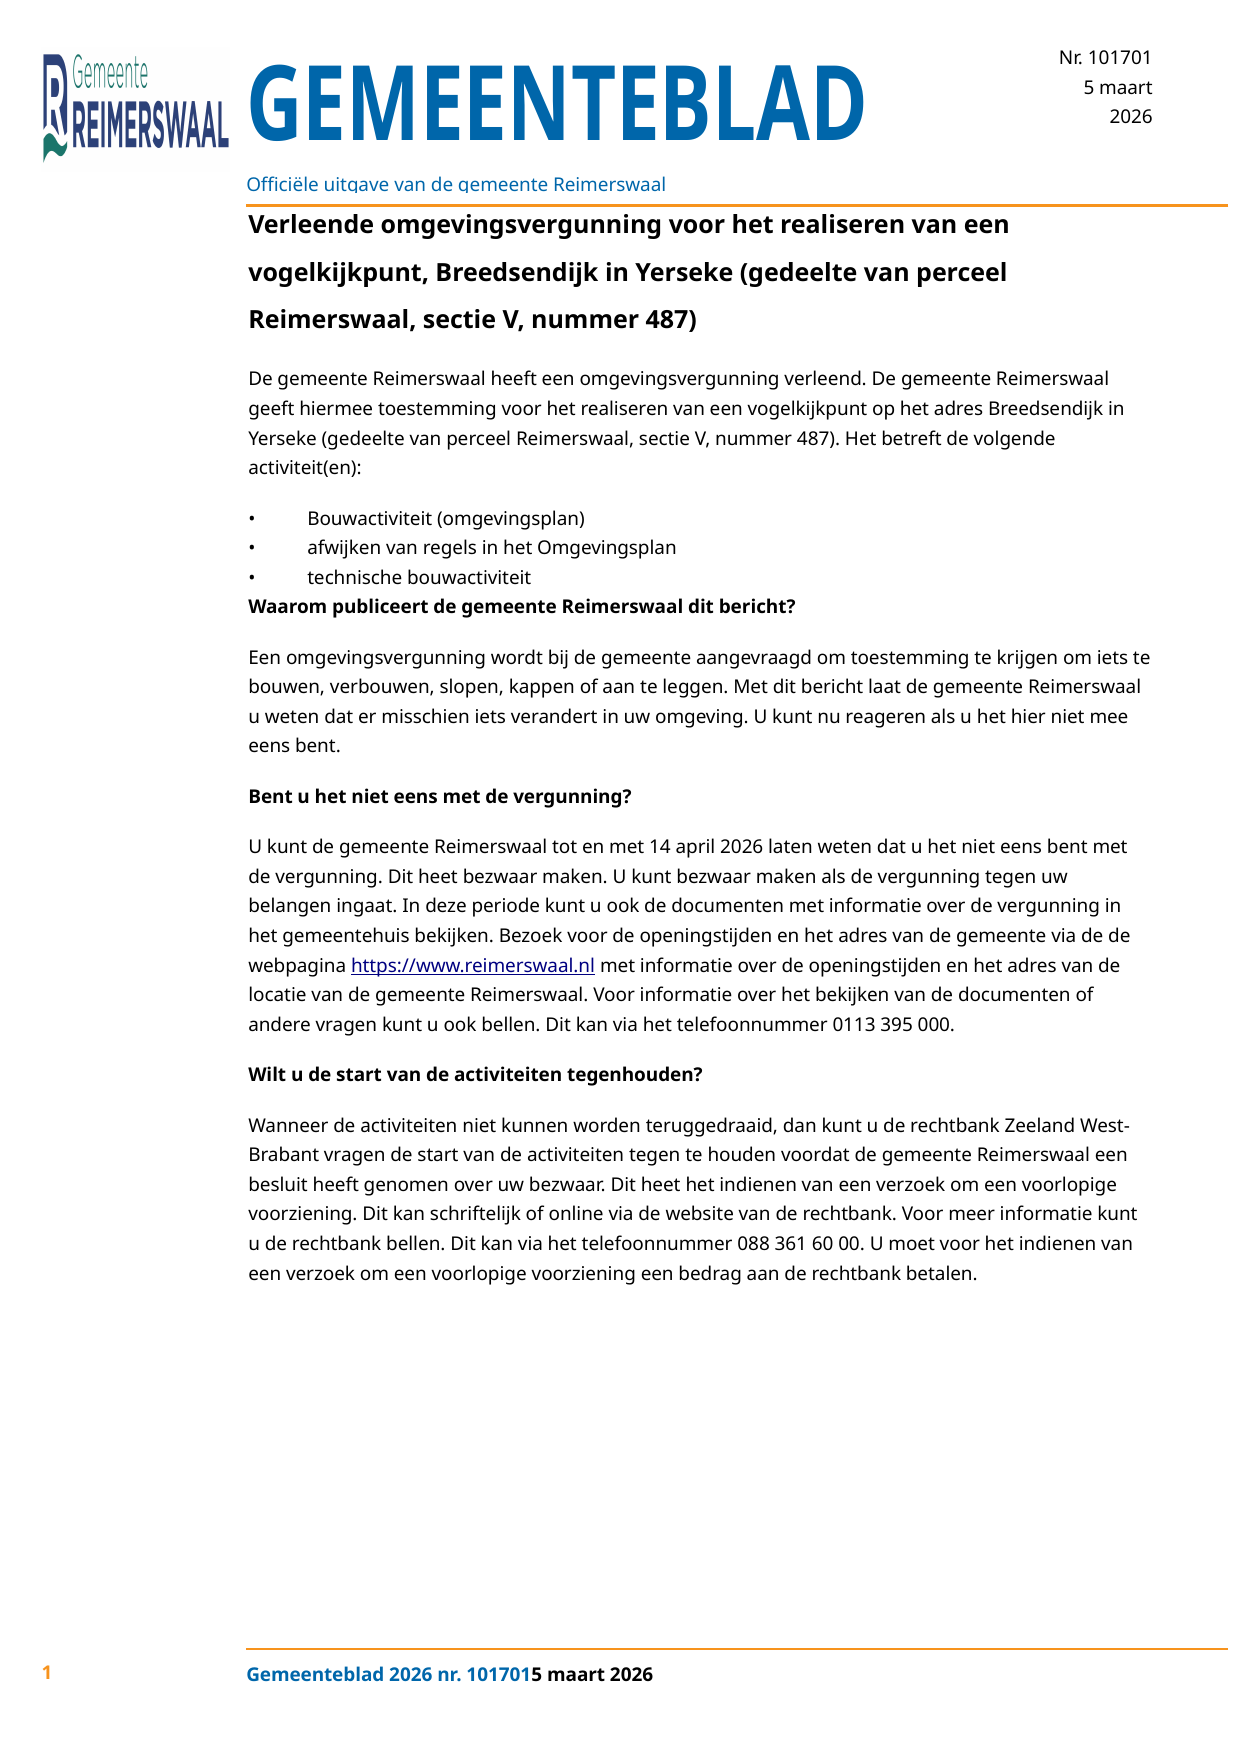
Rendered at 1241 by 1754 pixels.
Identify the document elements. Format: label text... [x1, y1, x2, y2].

text U kunt de gemeente Reimerswaal tot en met 14 april 2026 laten weten dat u het niet eens bent met de vergunning. Dit heet bezwaar maken. U kunt bezwaar maken als de vergunning tegen uw belangen ingaat. In deze periode kunt u ook de documenten met informatie over de vergunning in het gemeentehuis bekijken. Bezoek voor de openingstijden en het adres van de gemeente via de de webpagina https://www.reimerswaal.nl met informatie over de openingstijden en het adres van de locatie van de gemeente Reimerswaal. Voor informatie over het bekijken van de documenten of andere vragen kunt u ook bellen. Dit kan via het telefoonnummer 0113 395 000. [248, 833, 1152, 1037]
text Wanneer de activiteiten niet kunnen worden teruggedraaid, dan kunt u de rechtbank Zeeland West-Brabant vragen de start van de activiteiten tegen te houden voordat de gemeente Reimerswaal een besluit heeft genomen over uw bezwaar. Dit heet het indienen van een verzoek om een voorlopige voorziening. Dit kan schriftelijk of online via de website van de rechtbank. Voor meer informatie kunt u de rechtbank bellen. Dit kan via het telefoonnummer 088 361 60 00. U moet voor het indienen van een verzoek om een voorlopige voorziening een bedrag aan de rechtbank betalen. [248, 1112, 1152, 1285]
picture [41, 47, 231, 172]
text Waarom publiceert de gemeente Reimerswaal dit bericht? [248, 593, 1152, 619]
text Wilt u de start van de activiteiten tegenhouden? [248, 1061, 1152, 1087]
text Bent u het niet eens met de vergunning? [248, 783, 1152, 809]
list technische bouwactiviteit [248, 564, 1152, 589]
list Bouwactiviteit (omgevingsplan) [248, 505, 1152, 530]
text Een omgevingsvergunning wordt bij de gemeente aangevraagd om toestemming te krijgen om iets te bouwen, verbouwen, slopen, kappen of aan te leggen. Met dit bericht laat de gemeente Reimerswaal u weten dat er misschien iets verandert in uw omgeving. U kunt nu reageren als u het hier niet mee eens bent. [248, 644, 1152, 758]
text De gemeente Reimerswaal heeft een omgevingsvergunning verleend. De gemeente Reimerswaal geeft hiermee toestemming voor het realiseren van een vogelkijkpunt op het adres Breedsendijk in Yerseke (gedeelte van perceel Reimerswaal, sectie V, nummer 487). Het betreft de volgende activiteit(en): [248, 366, 1152, 480]
text Verleende omgevingsvergunning voor het realiseren van een vogelkijkpunt, Breedsendijk in Yerseke (gedeelte van perceel Reimerswaal, sectie V, nummer 487) [248, 207, 1152, 336]
list afwijken van regels in het Omgevingsplan [248, 534, 1152, 560]
